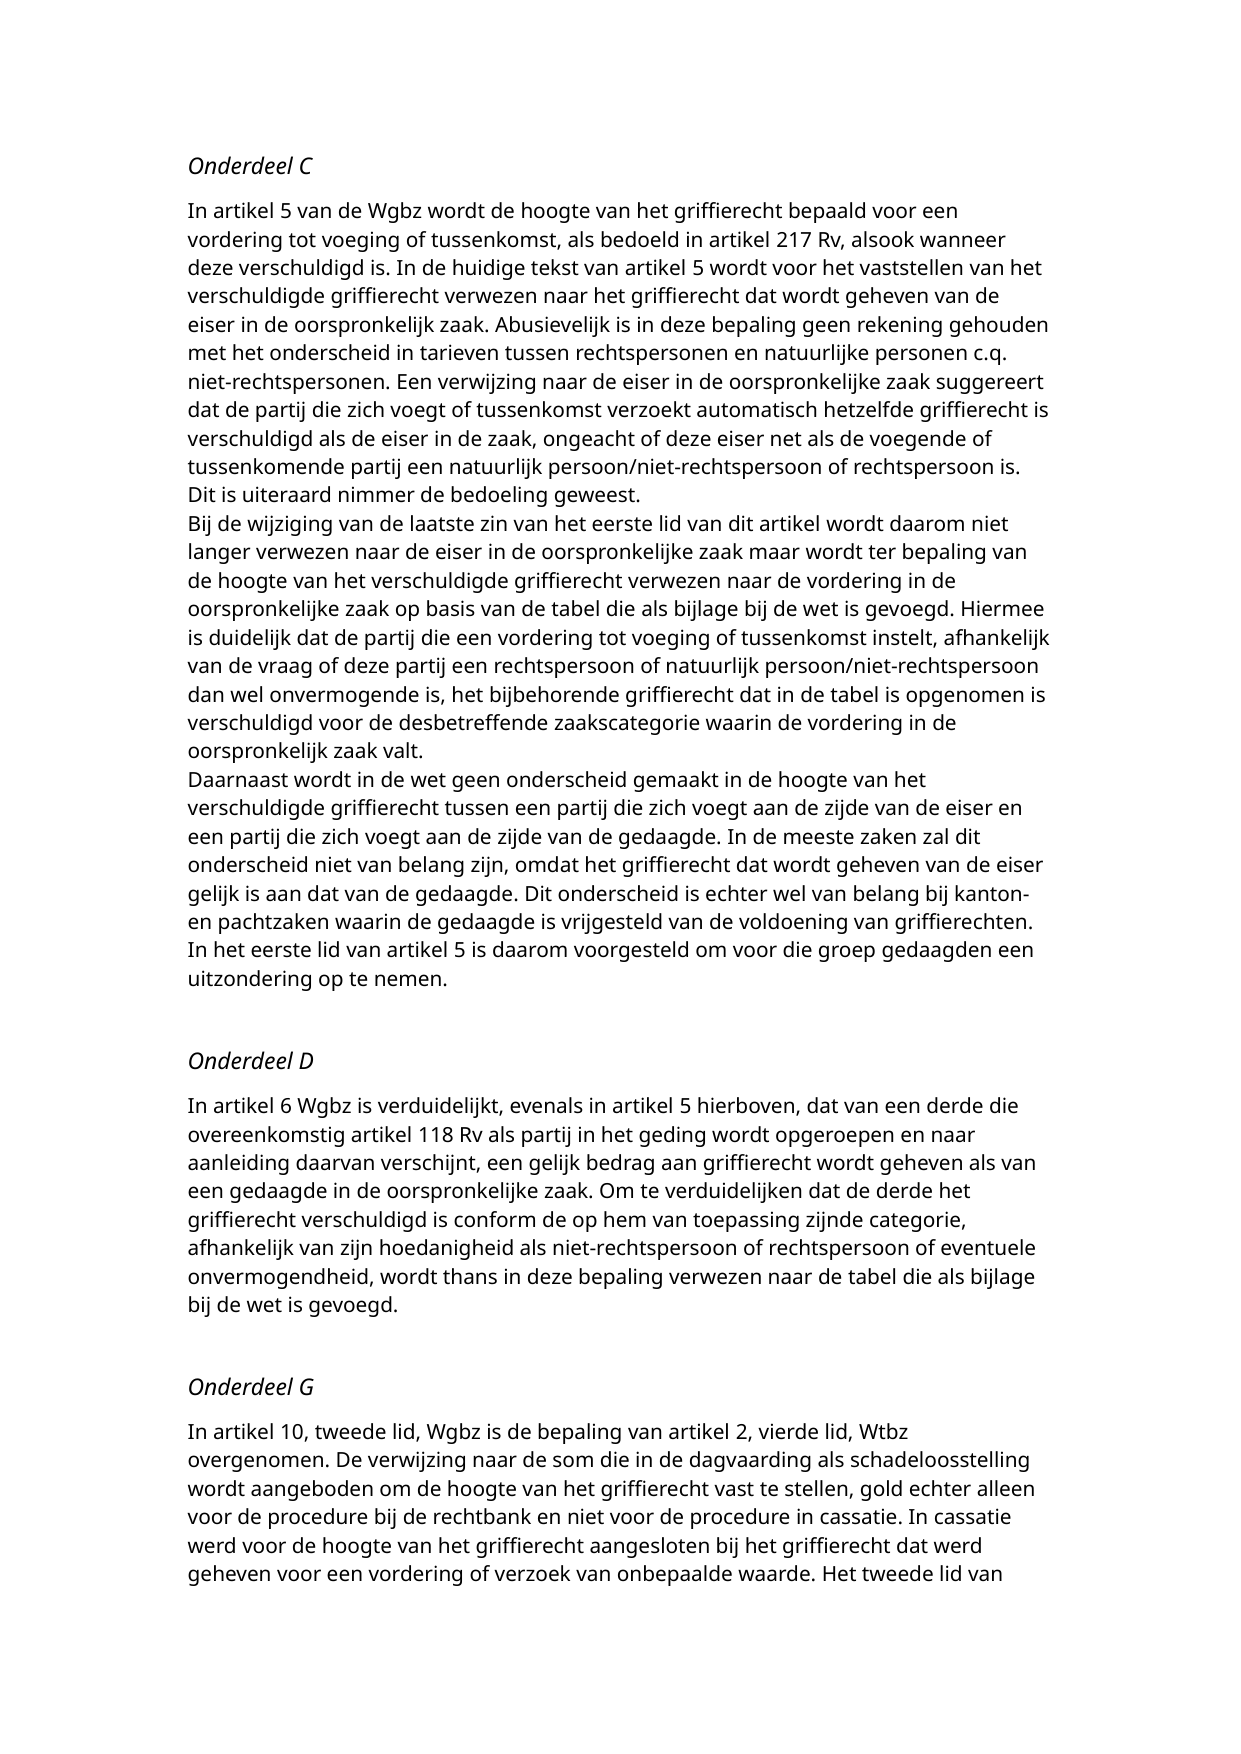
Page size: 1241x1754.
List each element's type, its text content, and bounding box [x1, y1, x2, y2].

text In artikel 10, tweede lid, Wgbz is de bepaling van artikel 2, vierde lid, Wtbz overgenomen. De verwijzing naar de som die in de dagvaarding als schadeloosstelling wordt aangeboden om de hoogte van het griffierecht vast te stellen, gold echter alleen voor de procedure bij de rechtbank en niet voor de procedure in cassatie. In cassatie werd voor de hoogte van het griffierecht aangesloten bij het griffierecht dat werd geheven voor een vordering of verzoek van onbepaalde waarde. Het tweede lid van [187, 1417, 1053, 1588]
text In artikel 5 van de Wgbz wordt de hoogte van het griffierecht bepaald voor een vordering tot voeging of tussenkomst, als bedoeld in artikel 217 Rv, alsook wanneer deze verschuldigd is. In de huidige tekst van artikel 5 wordt voor het vaststellen van het verschuldigde griffierecht verwezen naar het griffierecht dat wordt geheven van de eiser in de oorspronkelijk zaak. Abusievelijk is in deze bepaling geen rekening gehouden met het onderscheid in tarieven tussen rechtspersonen en natuurlijke personen c.q. niet-rechtspersonen. Een verwijzing naar de eiser in de oorspronkelijke zaak suggereert dat de partij die zich voegt of tussenkomst verzoekt automatisch hetzelfde griffierecht is verschuldigd als de eiser in de zaak, ongeacht of deze eiser net als de voegende of tussenkomende partij een natuurlijk persoon/niet-rechtspersoon of rechtspersoon is. Dit is uiteraard nimmer de bedoeling geweest. [187, 196, 1053, 509]
subtitle Onderdeel C [187, 150, 1053, 181]
text Bij de wijziging van de laatste zin van het eerste lid van dit artikel wordt daarom niet langer verwezen naar de eiser in de oorspronkelijke zaak maar wordt ter bepaling van de hoogte van het verschuldigde griffierecht verwezen naar de vordering in de oorspronkelijke zaak op basis van de tabel die als bijlage bij de wet is gevoegd. Hiermee is duidelijk dat de partij die een vordering tot voeging of tussenkomst instelt, afhankelijk van de vraag of deze partij een rechtspersoon of natuurlijk persoon/niet-rechtspersoon dan wel onvermogende is, het bijbehorende griffierecht dat in de tabel is opgenomen is verschuldigd voor de desbetreffende zaakscategorie waarin de vordering in de oorspronkelijk zaak valt. [187, 509, 1053, 765]
subtitle Onderdeel D [187, 1045, 1053, 1076]
text Daarnaast wordt in de wet geen onderscheid gemaakt in de hoogte van het verschuldigde griffierecht tussen een partij die zich voegt aan de zijde van de eiser en een partij die zich voegt aan de zijde van de gedaagde. In de meeste zaken zal dit onderscheid niet van belang zijn, omdat het griffierecht dat wordt geheven van de eiser gelijk is aan dat van de gedaagde. Dit onderscheid is echter wel van belang bij kanton- en pachtzaken waarin de gedaagde is vrijgesteld van de voldoening van griffierechten. In het eerste lid van artikel 5 is daarom voorgesteld om voor die groep gedaagden een uitzondering op te nemen. [187, 765, 1053, 992]
subtitle Onderdeel G [187, 1371, 1053, 1402]
text In artikel 6 Wgbz is verduidelijkt, evenals in artikel 5 hierboven, dat van een derde die overeenkomstig artikel 118 Rv als partij in het geding wordt opgeroepen en naar aanleiding daarvan verschijnt, een gelijk bedrag aan griffierecht wordt geheven als van een gedaagde in de oorspronkelijke zaak. Om te verduidelijken dat de derde het griffierecht verschuldigd is conform de op hem van toepassing zijnde categorie, afhankelijk van zijn hoedanigheid als niet-rechtspersoon of rechtspersoon of eventuele onvermogendheid, wordt thans in deze bepaling verwezen naar de tabel die als bijlage bij de wet is gevoegd. [187, 1091, 1053, 1319]
